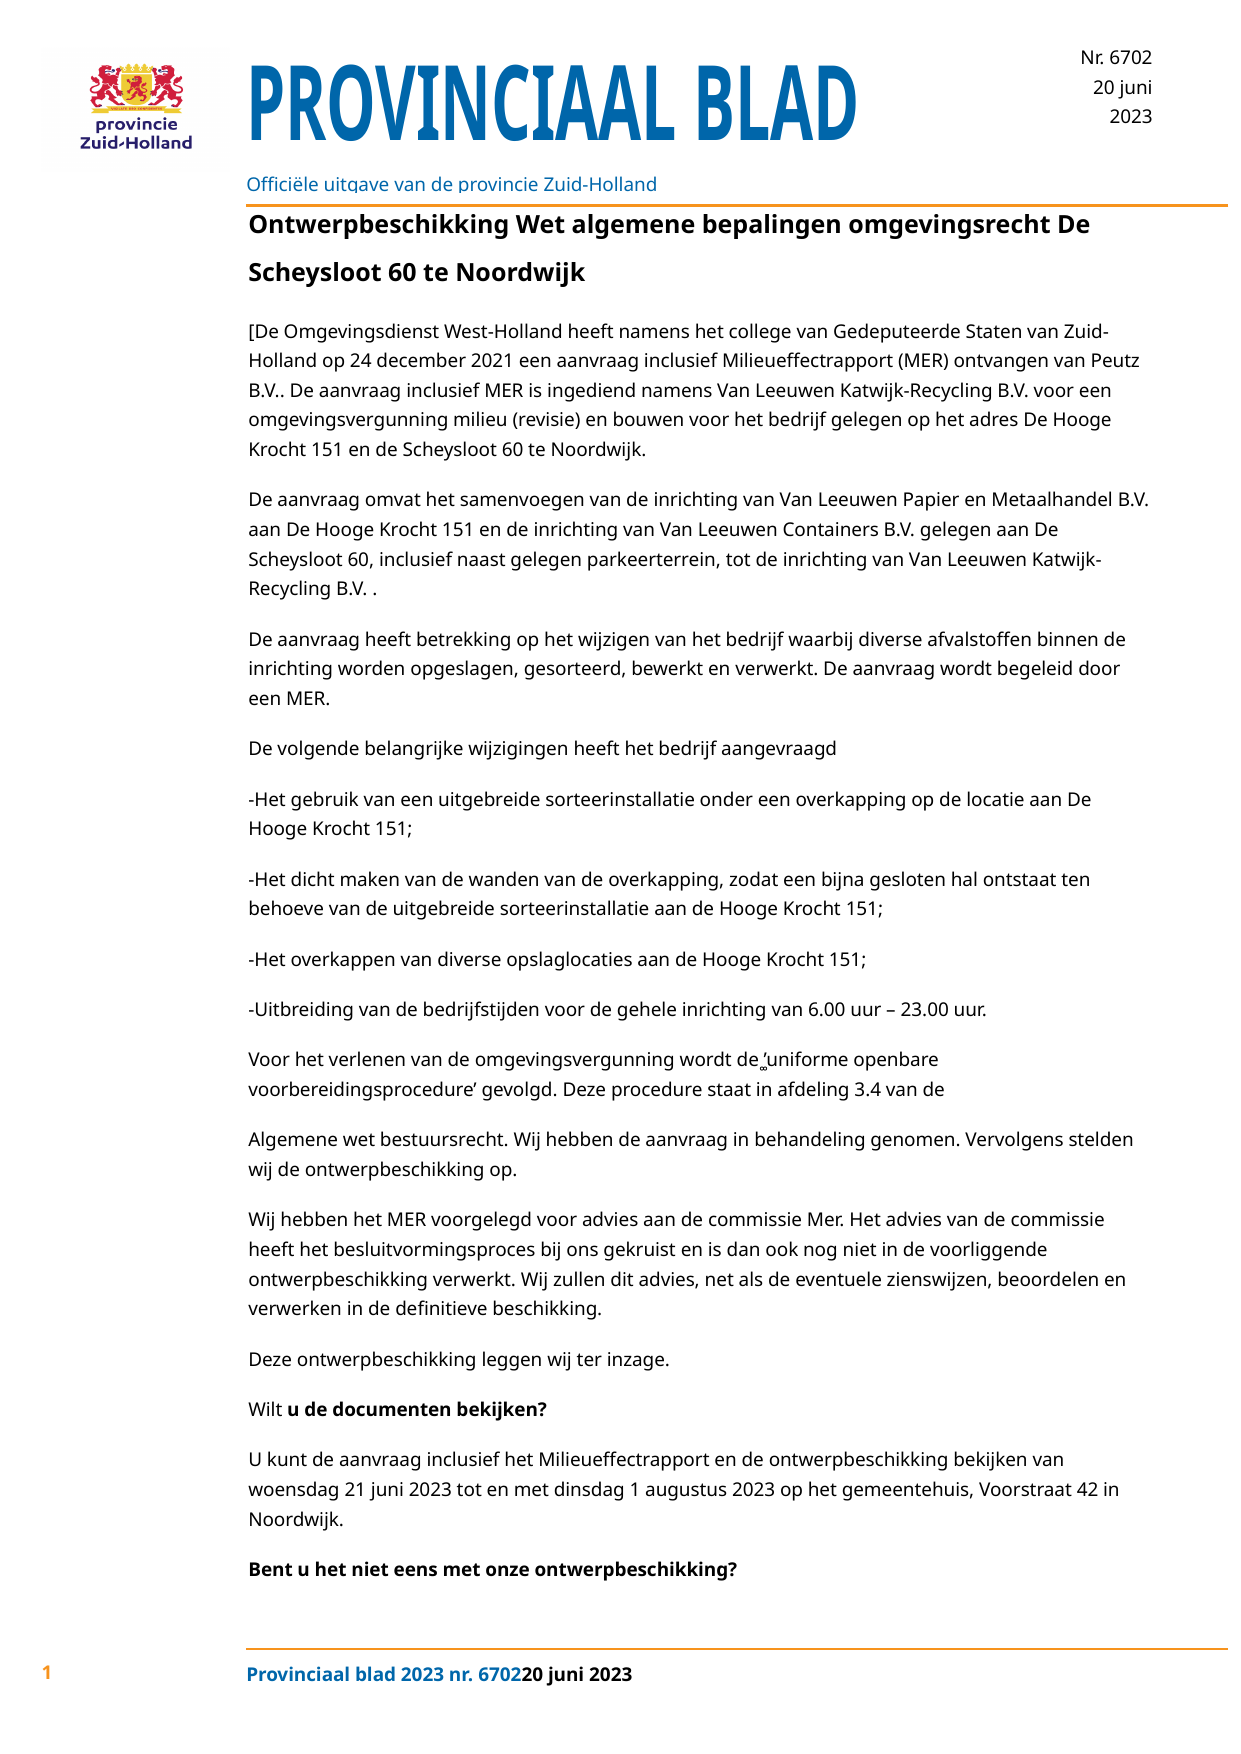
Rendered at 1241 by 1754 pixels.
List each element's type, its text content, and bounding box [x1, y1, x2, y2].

text Wij hebben het MER voorgelegd voor advies aan de commissie Mer. Het advies van de commissie heeft het besluitvormingsproces bij ons gekruist en is dan ook nog niet in de voorliggende ontwerpbeschikking verwerkt. Wij zullen dit advies, net als de eventuele zienswijzen, beoordelen en verwerken in de definitieve beschikking. [248, 1207, 1152, 1321]
text Algemene wet bestuursrecht. Wij hebben de aanvraag in behandeling genomen. Vervolgens stelden wij de ontwerpbeschikking op. [248, 1127, 1152, 1182]
text -Het gebruik van een uitgebreide sorteerinstallatie onder een overkapping op de locatie aan De Hooge Krocht 151; [248, 786, 1152, 841]
text De aanvraag heeft betrekking op het wijzigen van het bedrijf waarbij diverse afvalstoffen binnen de inrichting worden opgeslagen, gesorteerd, bewerkt en verwerkt. De aanvraag wordt begeleid door een MER. [248, 626, 1152, 711]
text Ontwerpbeschikking Wet algemene bepalingen omgevingsrecht De Scheysloot 60 te Noordwijk [248, 207, 1152, 288]
text Bent u het niet eens met onze ontwerpbeschikking? [248, 1556, 1152, 1582]
text Voor het verlenen van de omgevingsvergunning wordt de ͚’uniforme openbare voorbereidingsprocedure’ gevolgd. Deze procedure staat in afdeling 3.4 van de [248, 1047, 1152, 1102]
text -Het dicht maken van de wanden van de overkapping, zodat een bijna gesloten hal ontstaat ten behoeve van de uitgebreide sorteerinstallatie aan de Hooge Krocht 151; [248, 866, 1152, 921]
text De aanvraag omvat het samenvoegen van de inrichting van Van Leeuwen Papier en Metaalhandel B.V. aan De Hooge Krocht 151 en de inrichting van Van Leeuwen Containers B.V. gelegen aan De Scheysloot 60, inclusief naast gelegen parkeerterrein, tot de inrichting van Van Leeuwen Katwijk-Recycling B.V. . [248, 487, 1152, 601]
text U kunt de aanvraag inclusief het Milieueffectrapport en de ontwerpbeschikking bekijken van woensdag 21 juni 2023 tot en met dinsdag 1 augustus 2023 op het gemeentehuis, Voorstraat 42 in Noordwijk. [248, 1447, 1152, 1532]
text -Het overkappen van diverse opslaglocaties aan de Hooge Krocht 151; [248, 946, 1152, 972]
text Deze ontwerpbeschikking leggen wij ter inzage. [248, 1346, 1152, 1372]
text [De Omgevingsdienst West-Holland heeft namens het college van Gedeputeerde Staten van Zuid-Holland op 24 december 2021 een aanvraag inclusief Milieueffectrapport (MER) ontvangen van Peutz B.V.. De aanvraag inclusief MER is ingediend namens Van Leeuwen Katwijk-Recycling B.V. voor een omgevingsvergunning milieu (revisie) en bouwen voor het bedrijf gelegen op het adres De Hooge Krocht 151 en de Scheysloot 60 te Noordwijk. [248, 318, 1152, 462]
text De volgende belangrijke wijzigingen heeft het bedrijf aangevraagd [248, 735, 1152, 761]
text -Uitbreiding van de bedrijfstijden voor de gehele inrichting van 6.00 uur – 23.00 uur. [248, 996, 1152, 1022]
picture [41, 47, 231, 172]
text Wilt u de documenten bekijken? [248, 1396, 1152, 1422]
